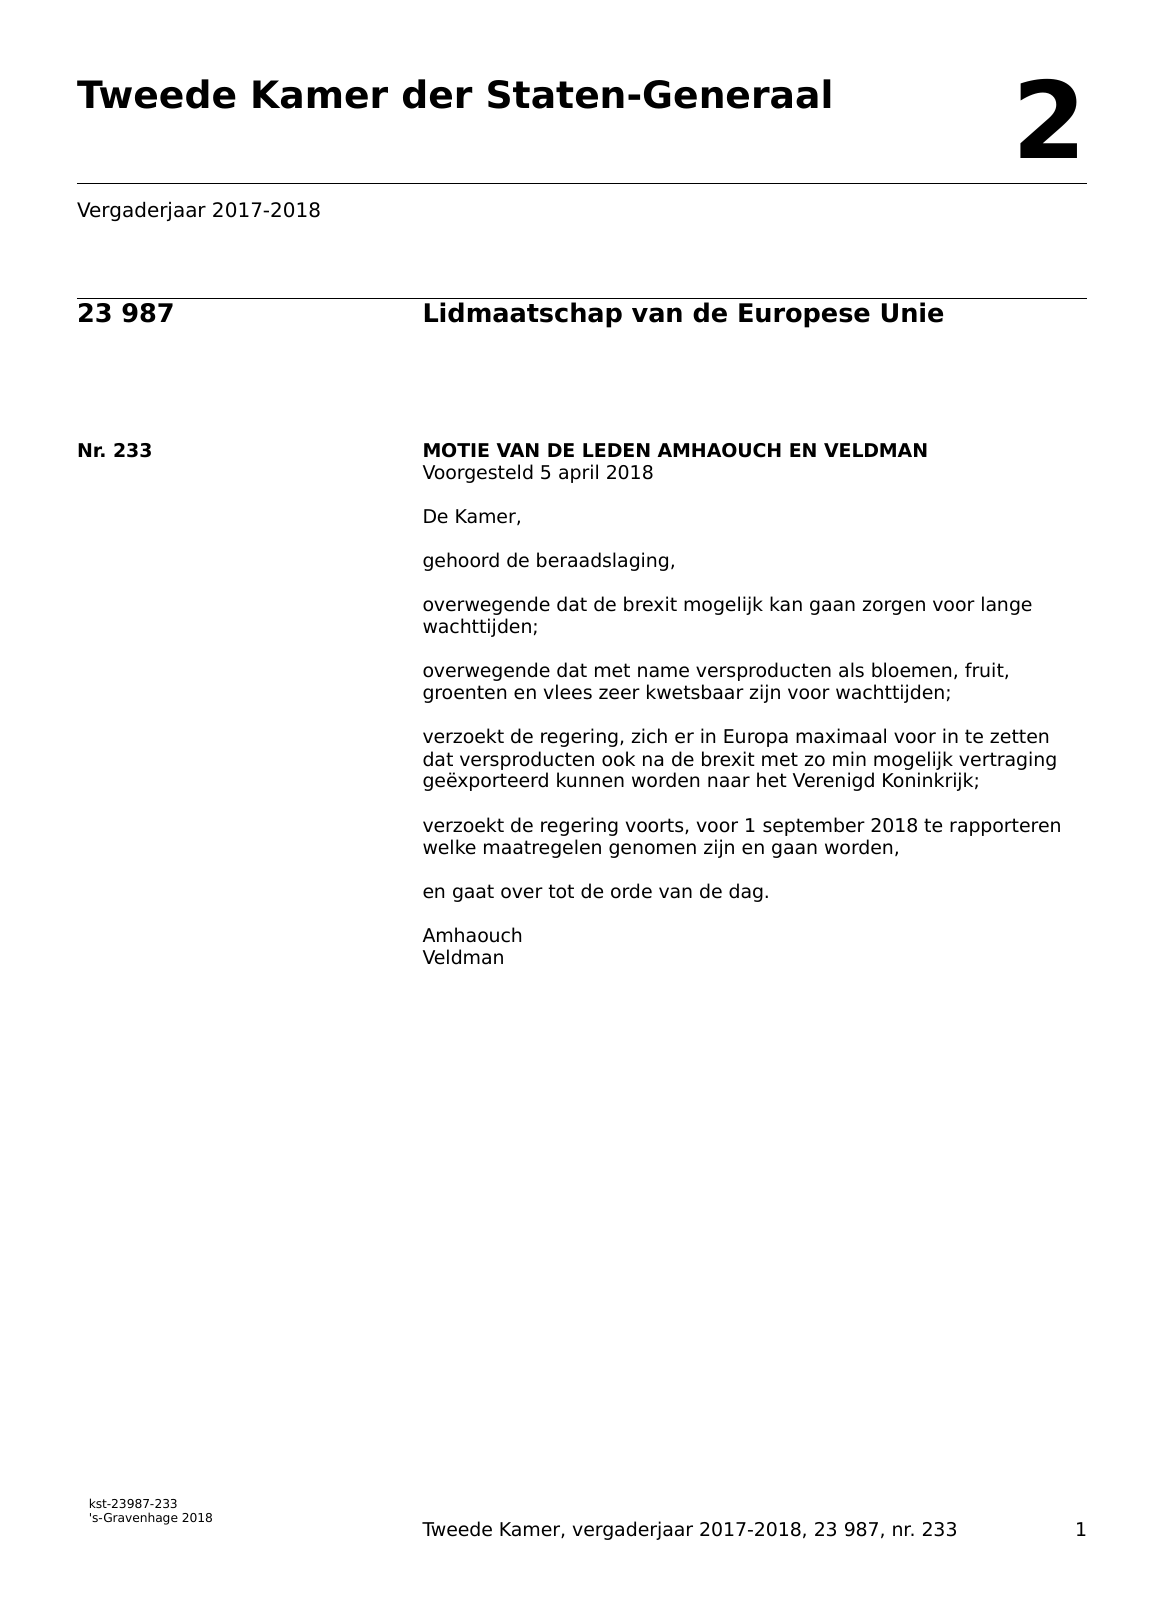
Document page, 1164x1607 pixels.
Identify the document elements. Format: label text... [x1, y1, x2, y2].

text overwegende dat de brexit mogelijk kan gaan zorgen voor lange wachttijden; [422, 594, 1087, 638]
text verzoekt de regering voorts, voor 1 september 2018 te rapporteren welke maatregelen genomen zijn en gaan worden, [422, 814, 1087, 858]
text Voorgesteld 5 april 2018 [422, 462, 1087, 484]
text verzoekt de regering, zich er in Europa maximaal voor in te zetten dat versproducten ook na de brexit met zo min mogelijk vertraging geëxporteerd kunnen worden naar het Verenigd Koninkrijk; [422, 726, 1087, 792]
text De Kamer, [422, 506, 1087, 528]
text overwegende dat met name versproducten als bloemen, fruit, groenten en vlees zeer kwetsbaar zijn voor wachttijden; [422, 660, 1087, 704]
subtitle 23 987 Lidmaatschap van de Europese Unie [77, 299, 1087, 329]
table_header Tweede Kamer der Staten-Generaal [77, 59, 886, 183]
text kst-23987-233 [88, 1497, 323, 1511]
table_cell Vergaderjaar 2017-2018 [77, 184, 1087, 298]
text gehoord de beraadslaging, [422, 550, 1087, 572]
text Amhaouch [422, 925, 1087, 947]
text en gaat over tot de orde van de dag. [422, 881, 1087, 903]
text 's-Gravenhage 2018 [88, 1511, 323, 1525]
table_header 2 [886, 59, 1087, 183]
subtitle Nr. 233 MOTIE VAN DE LEDEN AMHAOUCH EN VELDMAN [77, 440, 1087, 462]
text Veldman [422, 947, 1087, 969]
